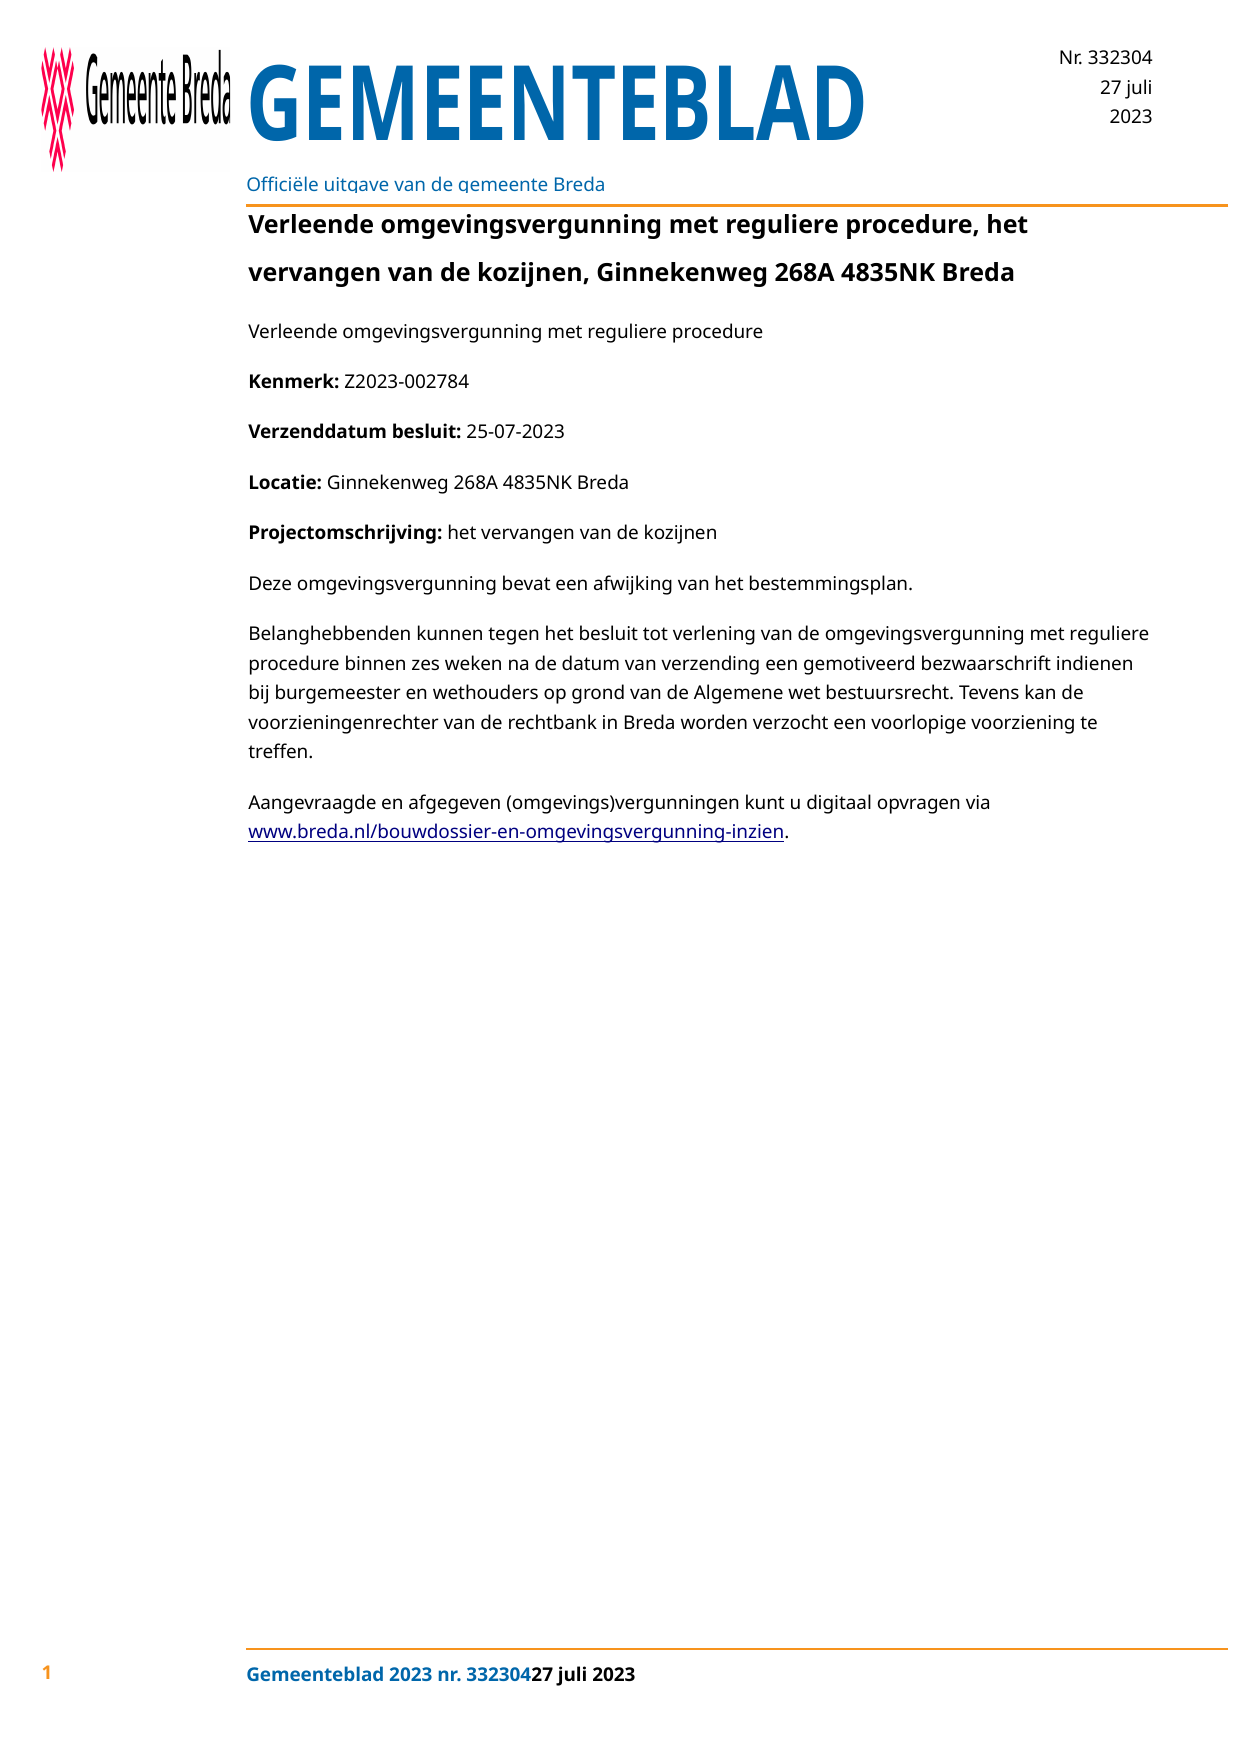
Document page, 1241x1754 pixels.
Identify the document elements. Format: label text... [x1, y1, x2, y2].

text Projectomschrijving: het vervangen van de kozijnen [248, 519, 1152, 545]
text Aangevraagde en afgegeven (omgevings)vergunningen kunt u digitaal opvragen via www.breda.nl/bouwdossier-en-omgevingsvergunning-inzien. [248, 789, 1152, 844]
text Kenmerk: Z2023-002784 [248, 368, 1152, 394]
picture [41, 47, 231, 172]
text Locatie: Ginnekenweg 268A 4835NK Breda [248, 469, 1152, 495]
text Belanghebbenden kunnen tegen het besluit tot verlening van de omgevingsvergunning met reguliere procedure binnen zes weken na de datum van verzending een gemotiveerd bezwaarschrift indienen bij burgemeester en wethouders op grond van de Algemene wet bestuursrecht. Tevens kan de voorzieningenrechter van de rechtbank in Breda worden verzocht een voorlopige voorziening te treffen. [248, 620, 1152, 764]
text Verleende omgevingsvergunning met reguliere procedure, het vervangen van de kozijnen, Ginnekenweg 268A 4835NK Breda [248, 207, 1152, 288]
text Deze omgevingsvergunning bevat een afwijking van het bestemmingsplan. [248, 570, 1152, 596]
text Verzenddatum besluit: 25-07-2023 [248, 419, 1152, 444]
text Verleende omgevingsvergunning met reguliere procedure [248, 318, 1152, 344]
